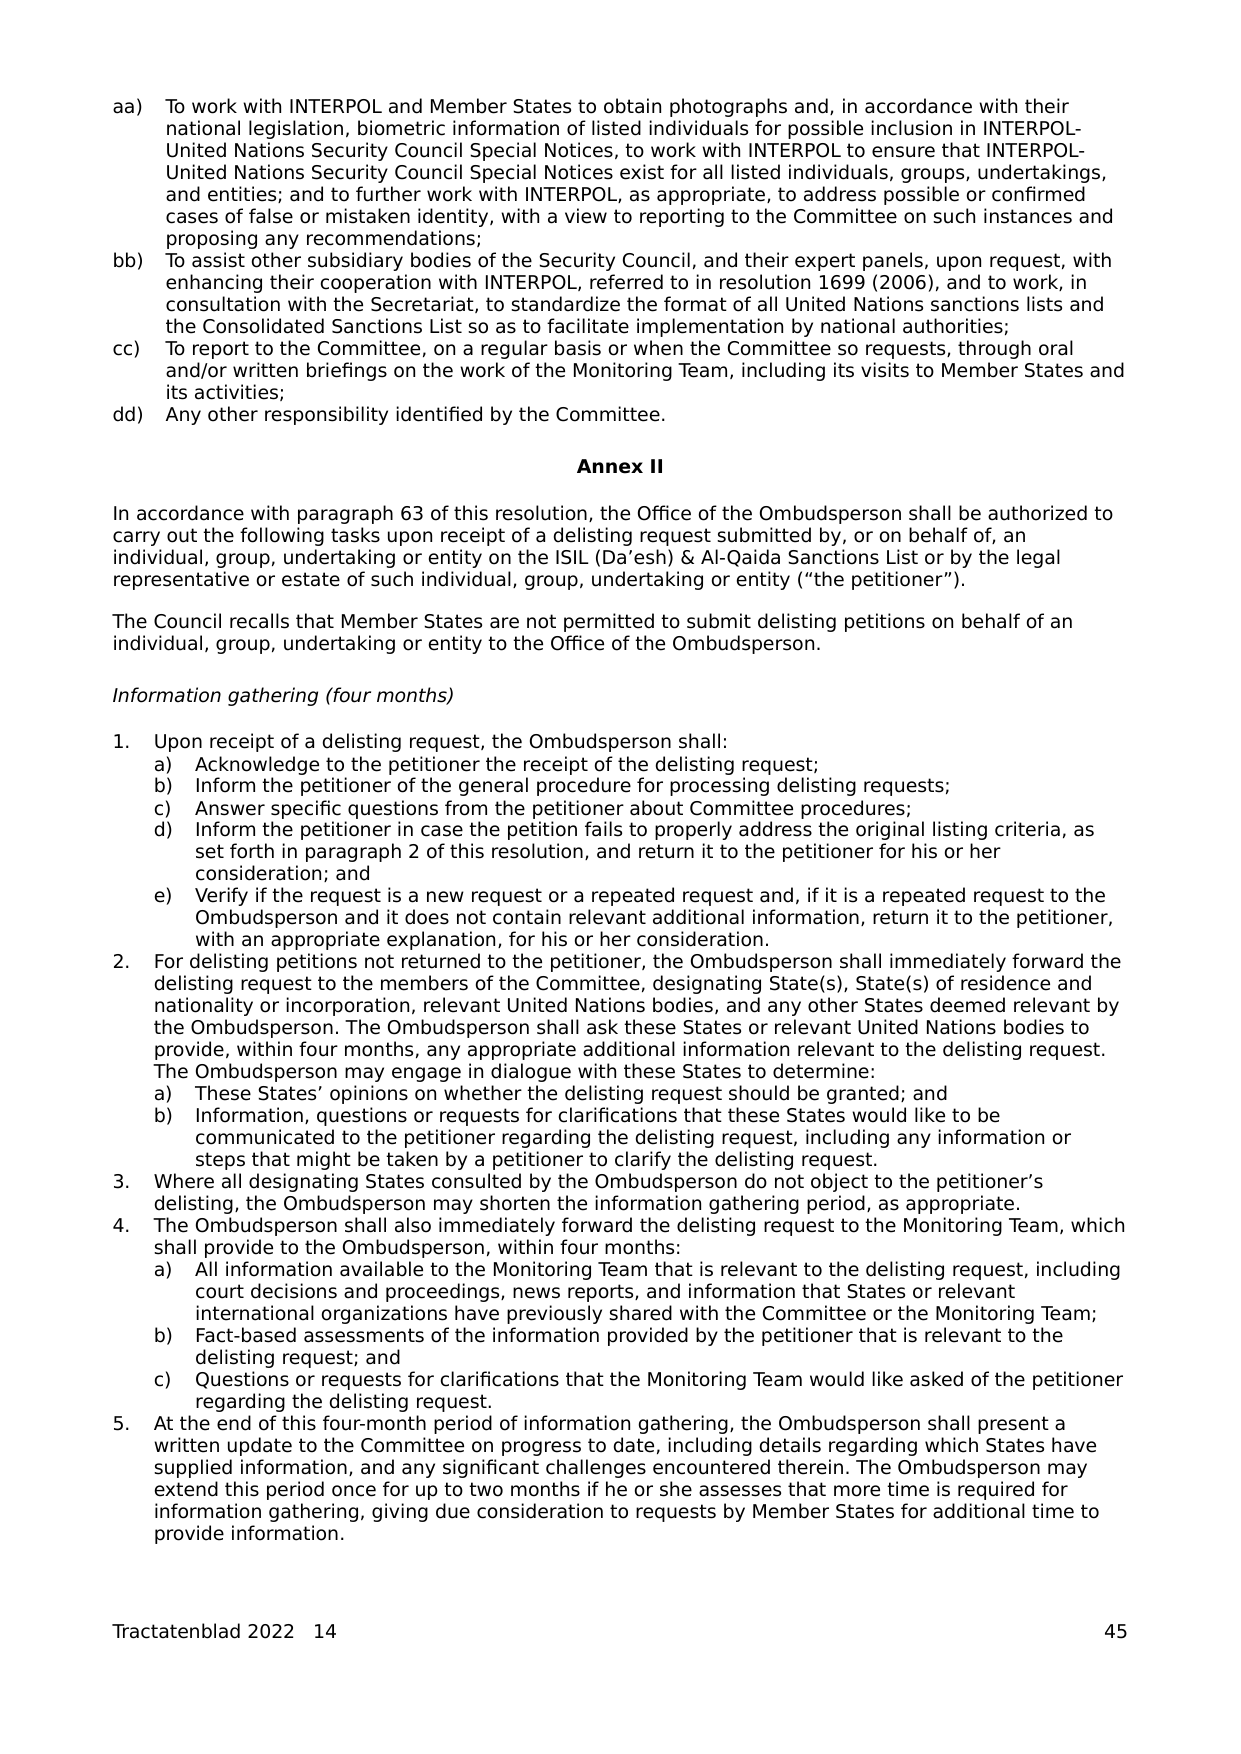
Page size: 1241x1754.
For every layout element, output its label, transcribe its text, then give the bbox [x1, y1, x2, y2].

text b) Inform the petitioner of the general procedure for processing delisting requests; [153, 775, 1128, 797]
text a) Acknowledge to the petitioner the receipt of the delisting request; [153, 753, 1128, 775]
text e) Verify if the request is a new request or a repeated request and, if it is a repeated request to the Ombudsperson and it does not contain relevant additional information, return it to the petitioner, with an appropriate explanation, for his or her consideration. [153, 885, 1128, 951]
subtitle Annex II [112, 456, 1128, 478]
text c) Questions or requests for clarifications that the Monitoring Team would like asked of the petitioner regarding the delisting request. [153, 1369, 1128, 1413]
text b) Fact-based assessments of the information provided by the petitioner that is relevant to the delisting request; and [153, 1325, 1128, 1369]
text 4. The Ombudsperson shall also immediately forward the delisting request to the Monitoring Team, which shall provide to the Ombudsperson, within four months: [112, 1215, 1128, 1259]
text bb) To assist other subsidiary bodies of the Security Council, and their expert panels, upon request, with enhancing their cooperation with INTERPOL, referred to in resolution 1699 (2006), and to work, in consultation with the Secretariat, to standardize the format of all United Nations sanctions lists and the Consolidated Sanctions List so as to facilitate implementation by national authorities; [112, 250, 1128, 338]
text d) Inform the petitioner in case the petition fails to properly address the original listing criteria, as set forth in paragraph 2 of this resolution, and return it to the petitioner for his or her consideration; and [153, 819, 1128, 885]
text 2. For delisting petitions not returned to the petitioner, the Ombudsperson shall immediately forward the delisting request to the members of the Committee, designating State(s), State(s) of residence and nationality or incorporation, relevant United Nations bodies, and any other States deemed relevant by the Ombudsperson. The Ombudsperson shall ask these States or relevant United Nations bodies to provide, within four months, any appropriate additional information relevant to the delisting request. The Ombudsperson may engage in dialogue with these States to determine: [112, 951, 1128, 1083]
subtitle Information gathering (four months) [112, 684, 1128, 706]
text dd) Any other responsibility identified by the Committee. [112, 404, 1128, 426]
text c) Answer specific questions from the petitioner about Committee procedures; [153, 797, 1128, 819]
text b) Information, questions or requests for clarifications that these States would like to be communicated to the petitioner regarding the delisting request, including any information or steps that might be taken by a petitioner to clarify the delisting request. [153, 1105, 1128, 1171]
text a) These States’ opinions on whether the delisting request should be granted; and [153, 1083, 1128, 1105]
text In accordance with paragraph 63 of this resolution, the Office of the Ombudsperson shall be authorized to carry out the following tasks upon receipt of a delisting request submitted by, or on behalf of, an individual, group, undertaking or entity on the ISIL (Da’esh) & Al-Qaida Sanctions List or by the legal representative or estate of such individual, group, undertaking or entity (“the petitioner”). [112, 503, 1128, 591]
text a) All information available to the Monitoring Team that is relevant to the delisting request, including court decisions and proceedings, news reports, and information that States or relevant international organizations have previously shared with the Committee or the Monitoring Team; [153, 1259, 1128, 1325]
text 1. Upon receipt of a delisting request, the Ombudsperson shall: [112, 731, 1128, 753]
text The Council recalls that Member States are not permitted to submit delisting petitions on behalf of an individual, group, undertaking or entity to the Office of the Ombudsperson. [112, 611, 1128, 654]
text 5. At the end of this four-month period of information gathering, the Ombudsperson shall present a written update to the Committee on progress to date, including details regarding which States have supplied information, and any significant challenges encountered therein. The Ombudsperson may extend this period once for up to two months if he or she assesses that more time is required for information gathering, giving due consideration to requests by Member States for additional time to provide information. [112, 1413, 1128, 1545]
text 3. Where all designating States consulted by the Ombudsperson do not object to the petitioner’s delisting, the Ombudsperson may shorten the information gathering period, as appropriate. [112, 1171, 1128, 1215]
text aa) To work with INTERPOL and Member States to obtain photographs and, in accordance with their national legislation, biometric information of listed individuals for possible inclusion in INTERPOL-United Nations Security Council Special Notices, to work with INTERPOL to ensure that INTERPOL-United Nations Security Council Special Notices exist for all listed individuals, groups, undertakings, and entities; and to further work with INTERPOL, as appropriate, to address possible or confirmed cases of false or mistaken identity, with a view to reporting to the Committee on such instances and proposing any recommendations; [112, 96, 1128, 250]
text cc) To report to the Committee, on a regular basis or when the Committee so requests, through oral and/or written briefings on the work of the Monitoring Team, including its visits to Member States and its activities; [112, 338, 1128, 404]
